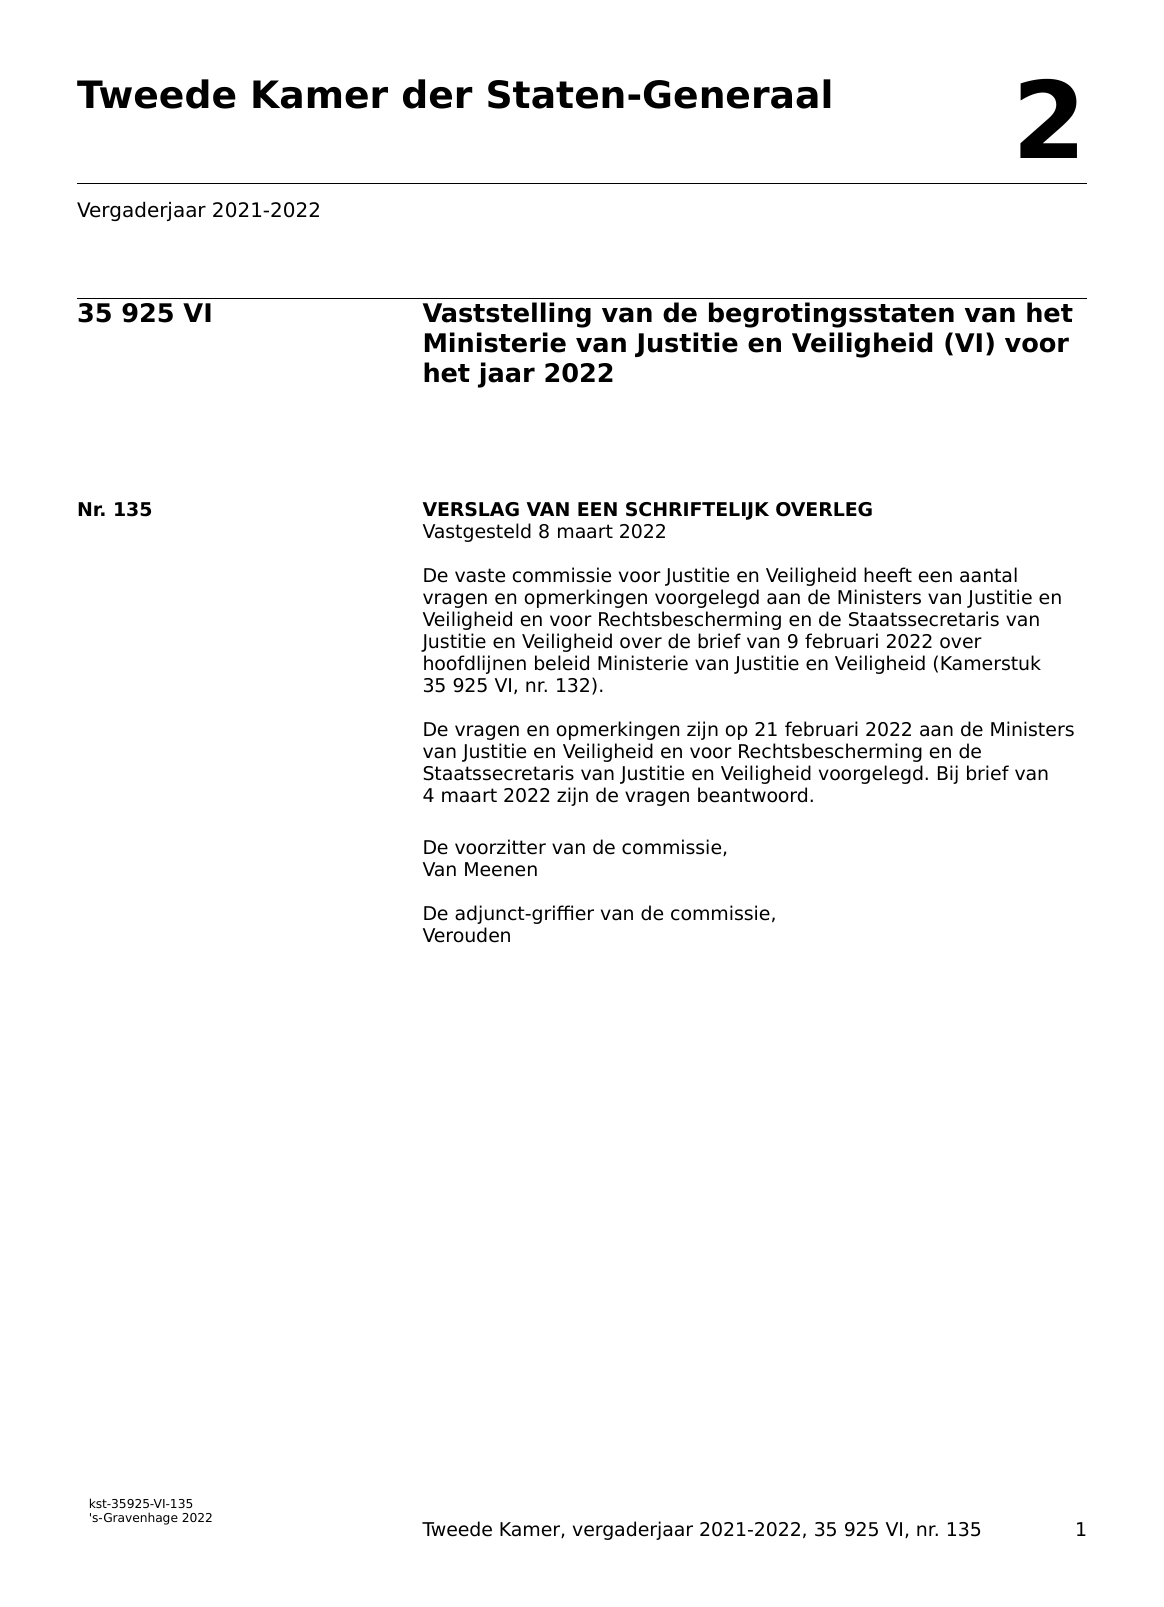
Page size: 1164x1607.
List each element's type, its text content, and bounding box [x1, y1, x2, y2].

subtitle Nr. 135 VERSLAG VAN EEN SCHRIFTELIJK OVERLEG [77, 499, 1087, 521]
text De voorzitter van de commissie, Van Meenen [422, 837, 1087, 881]
table_header 2 [886, 59, 1087, 183]
text De adjunct-griffier van de commissie, Verouden [422, 903, 1087, 947]
text 's-Gravenhage 2022 [88, 1511, 323, 1525]
table_cell Vergaderjaar 2021-2022 [77, 184, 1087, 298]
text De vragen en opmerkingen zijn op 21 februari 2022 aan de Ministers van Justitie en Veiligheid en voor Rechtsbescherming en de Staatssecretaris van Justitie en Veiligheid voorgelegd. Bij brief van 4 maart 2022 zijn de vragen beantwoord. [422, 719, 1087, 807]
text Vastgesteld 8 maart 2022 [422, 521, 1087, 543]
text De vaste commissie voor Justitie en Veiligheid heeft een aantal vragen en opmerkingen voorgelegd aan de Ministers van Justitie en Veiligheid en voor Rechtsbescherming en de Staatssecretaris van Justitie en Veiligheid over de brief van 9 februari 2022 over hoofdlijnen beleid Ministerie van Justitie en Veiligheid (Kamerstuk 35 925 VI, nr. 132). [422, 565, 1087, 697]
text kst-35925-VI-135 [88, 1497, 323, 1511]
table_header Tweede Kamer der Staten-Generaal [77, 59, 886, 183]
subtitle 35 925 VI Vaststelling van de begrotingsstaten van het Ministerie van Justitie en Veiligheid (VI) voor het jaar 2022 [77, 299, 1087, 388]
